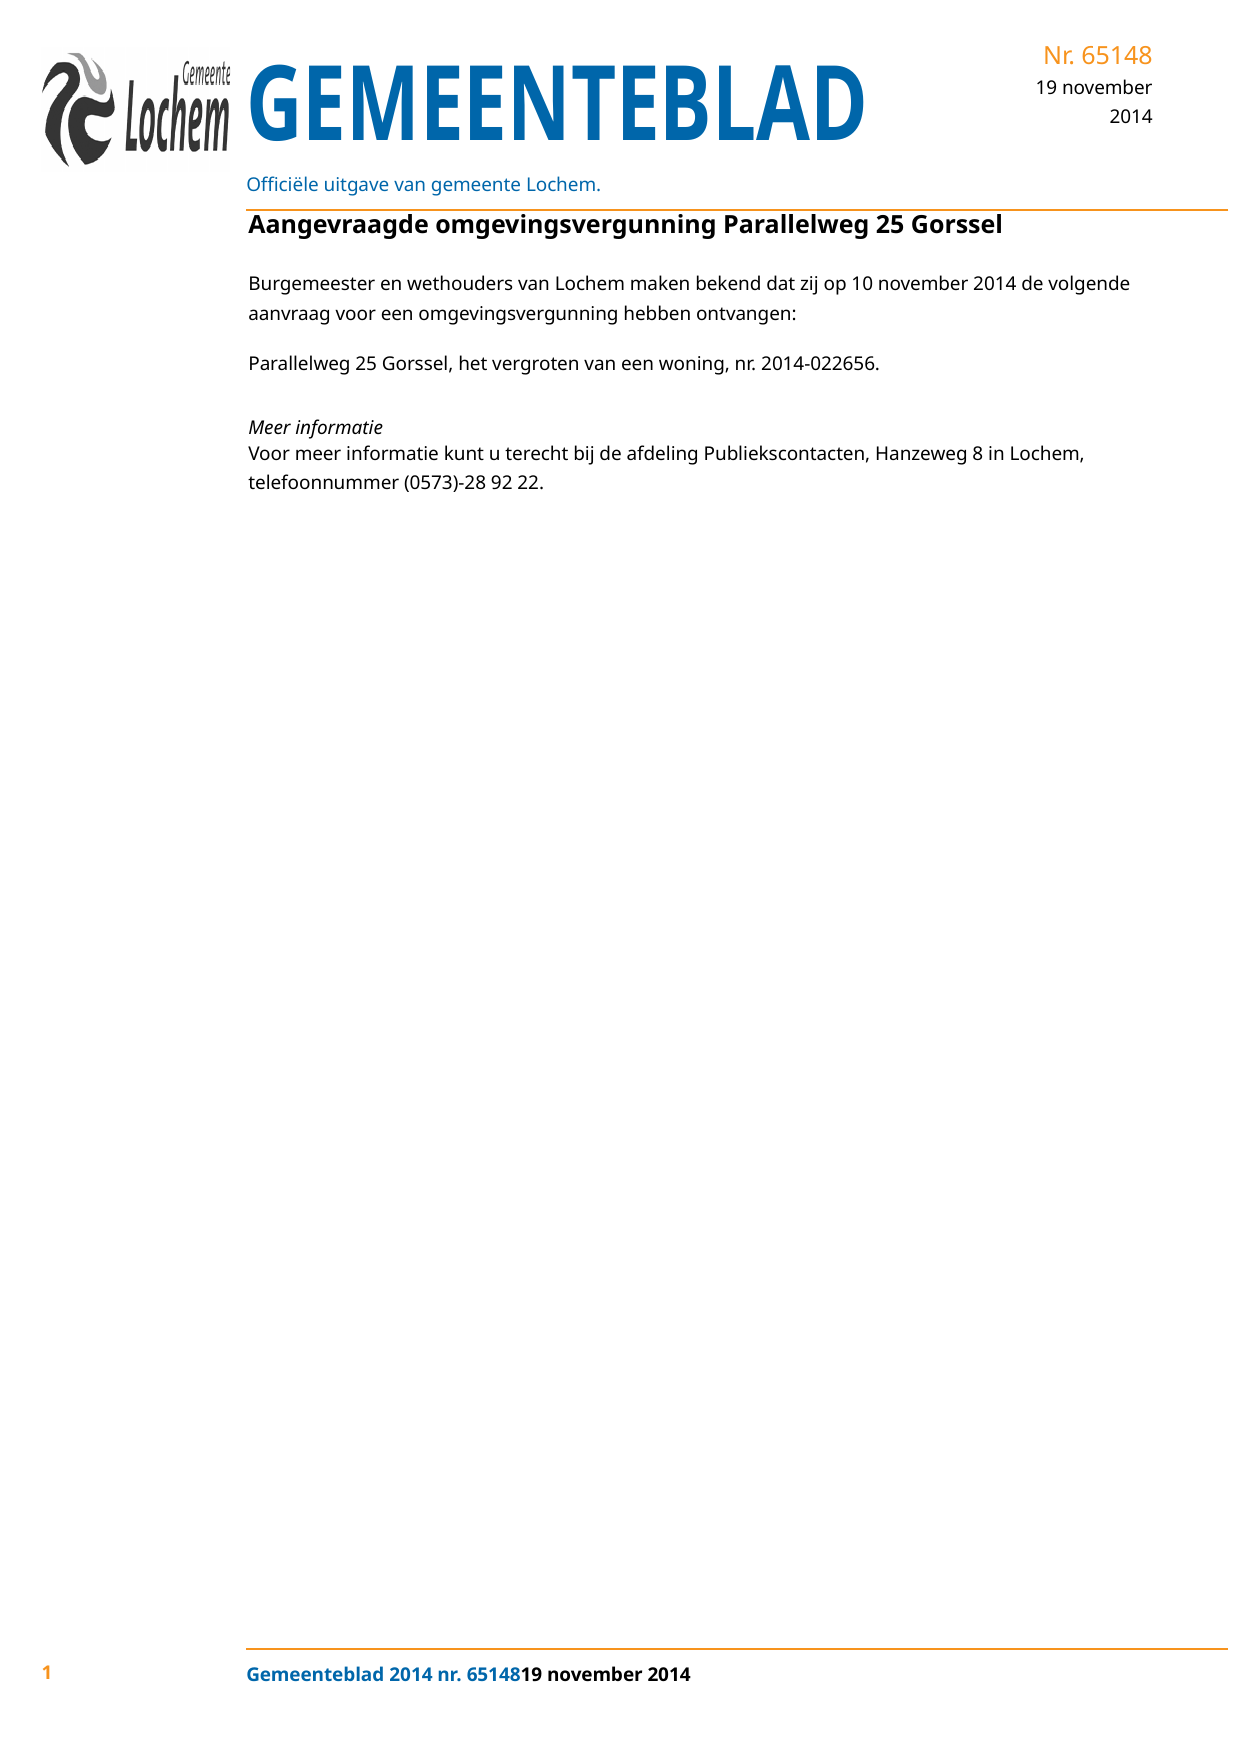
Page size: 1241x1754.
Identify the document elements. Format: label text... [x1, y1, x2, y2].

text Aangevraagde omgevingsvergunning Parallelweg 25 Gorssel [248, 211, 1152, 241]
text Voor meer informatie kunt u terecht bij de afdeling Publiekscontacten, Hanzeweg 8 in Lochem, telefoonnummer (0573)-28 92 22. [248, 440, 1152, 495]
text Meer informatie [248, 414, 1152, 440]
text Parallelweg 25 Gorssel, het vergroten van een woning, nr. 2014-022656. [248, 350, 1152, 376]
picture [41, 47, 231, 172]
text Burgemeester en wethouders van Lochem maken bekend dat zij op 10 november 2014 de volgende aanvraag voor een omgevingsvergunning hebben ontvangen: [248, 270, 1152, 326]
